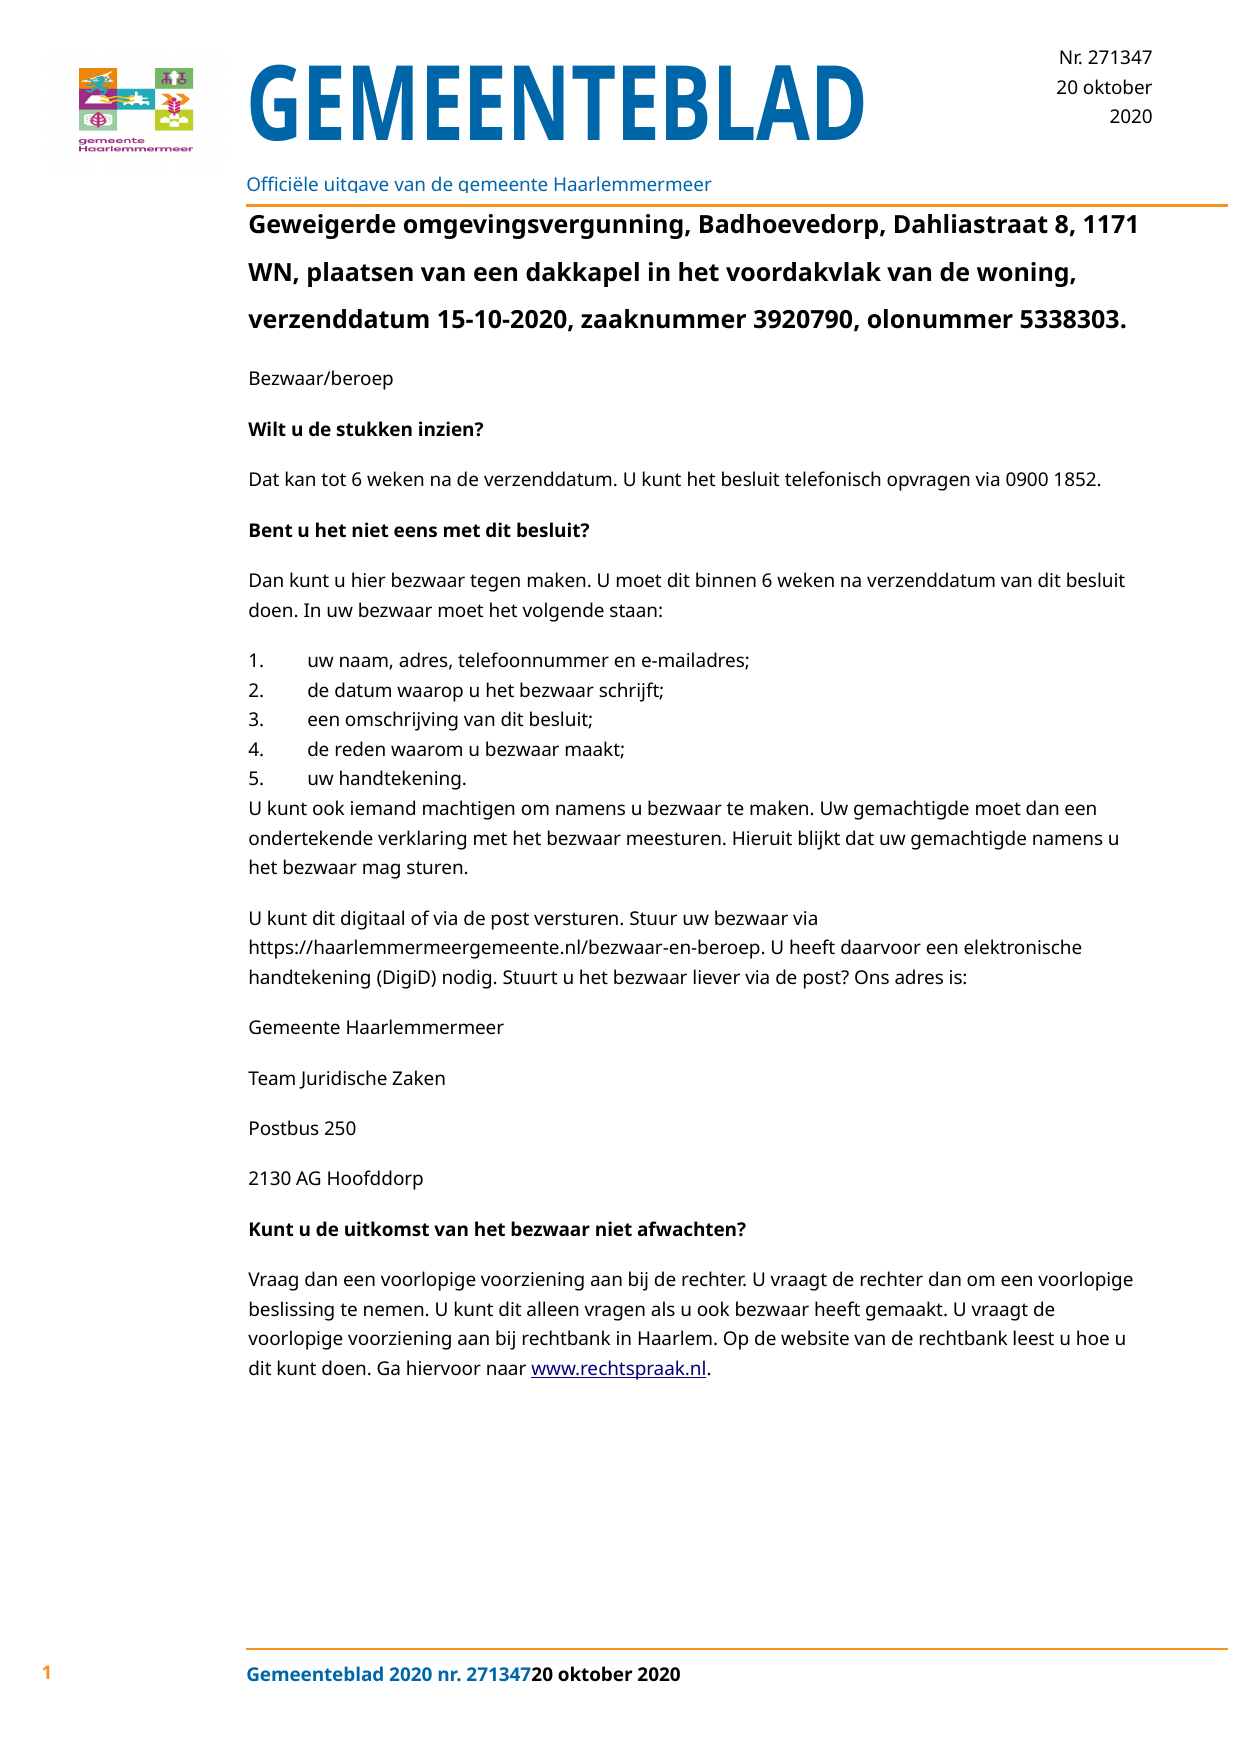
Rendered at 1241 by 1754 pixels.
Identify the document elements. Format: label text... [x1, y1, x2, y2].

list de reden waarom u bezwaar maakt; [248, 736, 1152, 762]
text Gemeente Haarlemmermeer [248, 1014, 1152, 1040]
list de datum waarop u het bezwaar schrijft; [248, 677, 1152, 702]
list een omschrijving van dit besluit; [248, 706, 1152, 732]
text Postbus 250 [248, 1115, 1152, 1141]
list uw handtekening. [248, 766, 1152, 791]
text Wilt u de stukken inzien? [248, 416, 1152, 442]
text U kunt dit digitaal of via de post versturen. Stuur uw bezwaar via https://haarlemmermeergemeente.nl/bezwaar-en-beroep. U heeft daarvoor een elektronische handtekening (DigiD) nodig. Stuurt u het bezwaar liever via de post? Ons adres is: [248, 905, 1152, 989]
text Kunt u de uitkomst van het bezwaar niet afwachten? [248, 1216, 1152, 1242]
text Geweigerde omgevingsvergunning, Badhoevedorp, Dahliastraat 8, 1171 WN, plaatsen van een dakkapel in het voordakvlak van de woning, verzenddatum 15-10-2020, zaaknummer 3920790, olonummer 5338303. [248, 207, 1152, 336]
text Dan kunt u hier bezwaar tegen maken. U moet dit binnen 6 weken na verzenddatum van dit besluit doen. In uw bezwaar moet het volgende staan: [248, 567, 1152, 622]
text 2130 AG Hoofddorp [248, 1166, 1152, 1191]
text Dat kan tot 6 weken na de verzenddatum. U kunt het besluit telefonisch opvragen via 0900 1852. [248, 466, 1152, 492]
text Vraag dan een voorlopige voorziening aan bij de rechter. U vraagt de rechter dan om een voorlopige beslissing te nemen. U kunt dit alleen vragen als u ook bezwaar heeft gemaakt. U vraagt de voorlopige voorziening aan bij rechtbank in Haarlem. Op de website van de rechtbank leest u hoe u dit kunt doen. Ga hiervoor naar www.rechtspraak.nl. [248, 1266, 1152, 1381]
text U kunt ook iemand machtigen om namens u bezwaar te maken. Uw gemachtigde moet dan een ondertekende verklaring met het bezwaar meesturen. Hieruit blijkt dat uw gemachtigde namens u het bezwaar mag sturen. [248, 795, 1152, 880]
text Bent u het niet eens met dit besluit? [248, 517, 1152, 542]
list uw naam, adres, telefoonnummer en e-mailadres; [248, 647, 1152, 673]
text Team Juridische Zaken [248, 1065, 1152, 1090]
text Bezwaar/beroep [248, 366, 1152, 391]
picture [41, 47, 231, 172]
